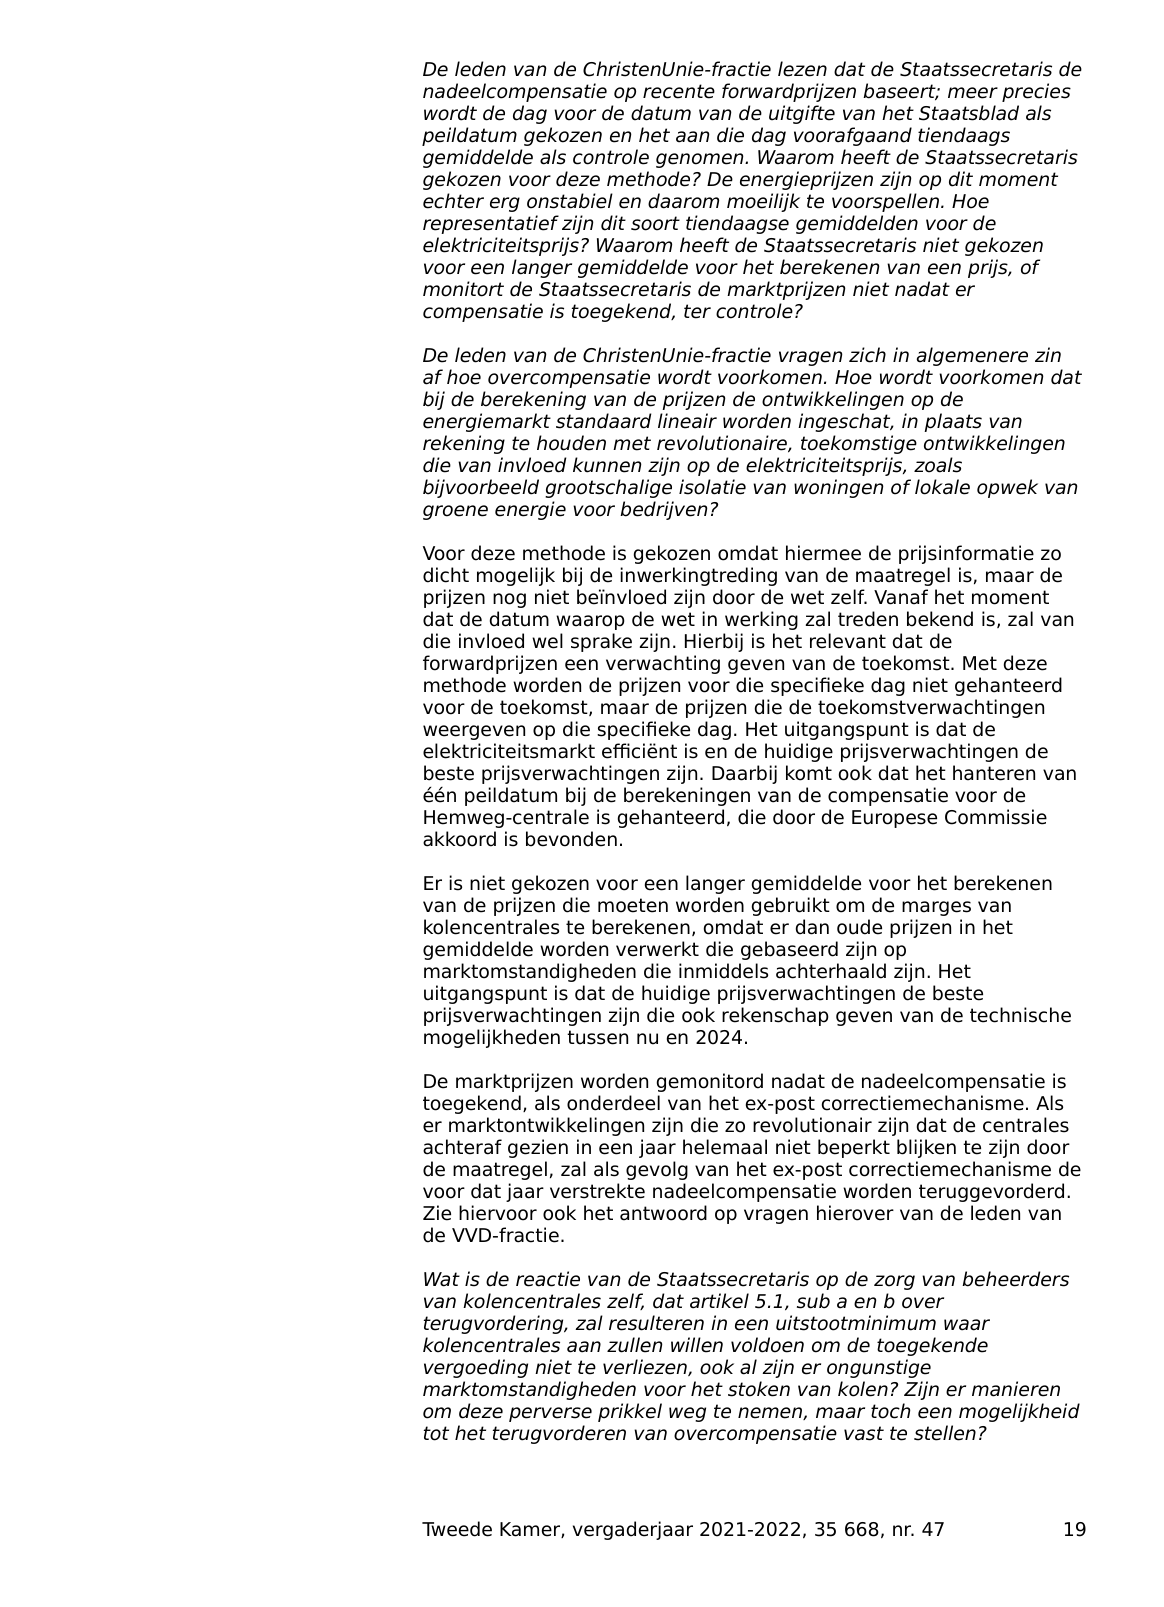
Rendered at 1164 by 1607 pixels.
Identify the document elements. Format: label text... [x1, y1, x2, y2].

text De leden van de ChristenUnie-fractie vragen zich in algemenere zin af hoe overcompensatie wordt voorkomen. Hoe wordt voorkomen dat bij de berekening van de prijzen de ontwikkelingen op de energiemarkt standaard lineair worden ingeschat, in plaats van rekening te houden met revolutionaire, toekomstige ontwikkelingen die van invloed kunnen zijn op de elektriciteitsprijs, zoals bijvoorbeeld grootschalige isolatie van woningen of lokale opwek van groene energie voor bedrijven? [422, 345, 1087, 521]
text De leden van de ChristenUnie-fractie lezen dat de Staatssecretaris de nadeelcompensatie op recente forwardprijzen baseert; meer precies wordt de dag voor de datum van de uitgifte van het Staatsblad als peildatum gekozen en het aan die dag voorafgaand tiendaags gemiddelde als controle genomen. Waarom heeft de Staatssecretaris gekozen voor deze methode? De energieprijzen zijn op dit moment echter erg onstabiel en daarom moeilijk te voorspellen. Hoe representatief zijn dit soort tiendaagse gemiddelden voor de elektriciteitsprijs? Waarom heeft de Staatssecretaris niet gekozen voor een langer gemiddelde voor het berekenen van een prijs, of monitort de Staatssecretaris de marktprijzen niet nadat er compensatie is toegekend, ter controle? [422, 59, 1087, 323]
text Er is niet gekozen voor een langer gemiddelde voor het berekenen van de prijzen die moeten worden gebruikt om de marges van kolencentrales te berekenen, omdat er dan oude prijzen in het gemiddelde worden verwerkt die gebaseerd zijn op marktomstandigheden die inmiddels achterhaald zijn. Het uitgangspunt is dat de huidige prijsverwachtingen de beste prijsverwachtingen zijn die ook rekenschap geven van de technische mogelijkheden tussen nu en 2024. [422, 873, 1087, 1049]
text Voor deze methode is gekozen omdat hiermee de prijsinformatie zo dicht mogelijk bij de inwerkingtreding van de maatregel is, maar de prijzen nog niet beïnvloed zijn door de wet zelf. Vanaf het moment dat de datum waarop de wet in werking zal treden bekend is, zal van die invloed wel sprake zijn. Hierbij is het relevant dat de forwardprijzen een verwachting geven van de toekomst. Met deze methode worden de prijzen voor die specifieke dag niet gehanteerd voor de toekomst, maar de prijzen die de toekomstverwachtingen weergeven op die specifieke dag. Het uitgangspunt is dat de elektriciteitsmarkt efficiënt is en de huidige prijsverwachtingen de beste prijsverwachtingen zijn. Daarbij komt ook dat het hanteren van één peildatum bij de berekeningen van de compensatie voor de Hemweg-centrale is gehanteerd, die door de Europese Commissie akkoord is bevonden. [422, 543, 1087, 851]
text De marktprijzen worden gemonitord nadat de nadeelcompensatie is toegekend, als onderdeel van het ex-post correctiemechanisme. Als er marktontwikkelingen zijn die zo revolutionair zijn dat de centrales achteraf gezien in een jaar helemaal niet beperkt blijken te zijn door de maatregel, zal als gevolg van het ex-post correctiemechanisme de voor dat jaar verstrekte nadeelcompensatie worden teruggevorderd. Zie hiervoor ook het antwoord op vragen hierover van de leden van de VVD-fractie. [422, 1071, 1087, 1247]
text Wat is de reactie van de Staatssecretaris op de zorg van beheerders van kolencentrales zelf, dat artikel 5.1, sub a en b over terugvordering, zal resulteren in een uitstootminimum waar kolencentrales aan zullen willen voldoen om de toegekende vergoeding niet te verliezen, ook al zijn er ongunstige marktomstandigheden voor het stoken van kolen? Zijn er manieren om deze perverse prikkel weg te nemen, maar toch een mogelijkheid tot het terugvorderen van overcompensatie vast te stellen? [422, 1269, 1087, 1445]
